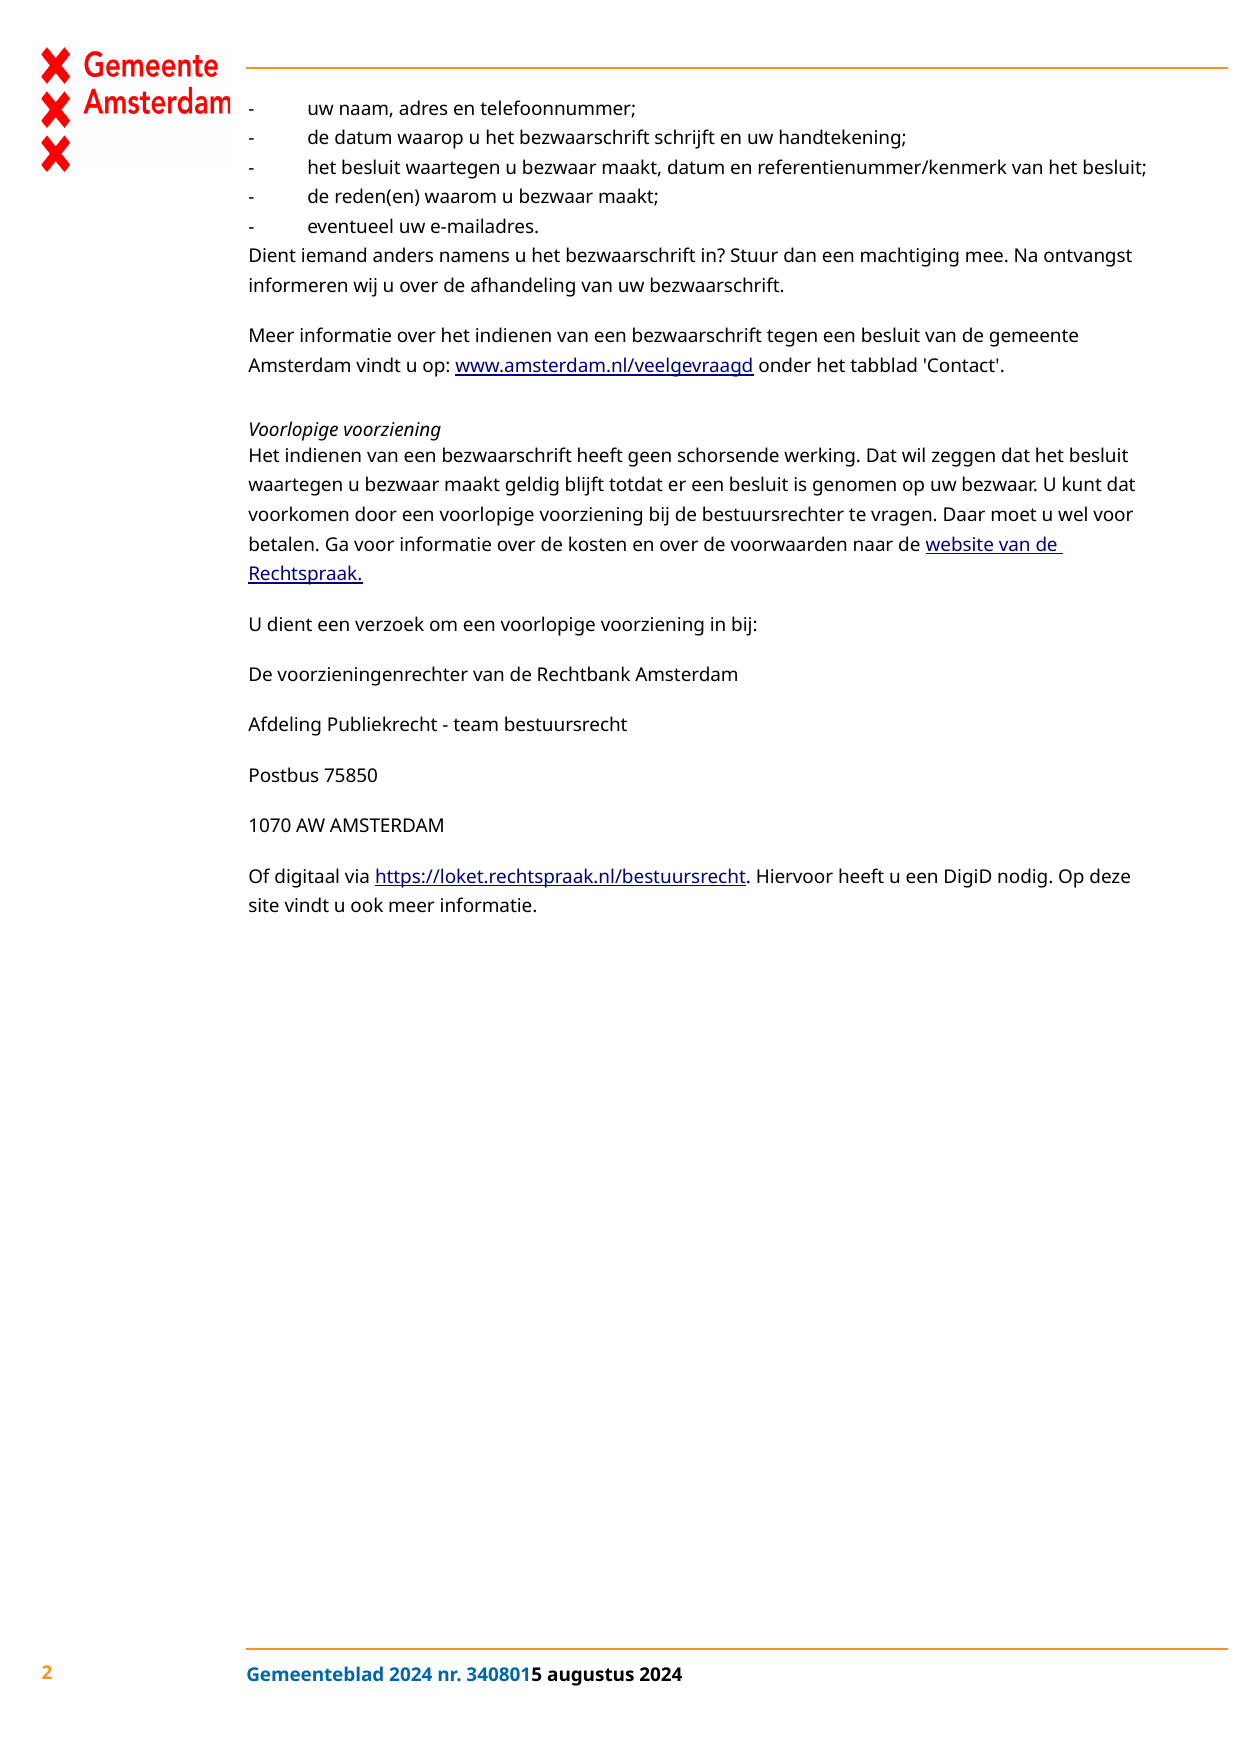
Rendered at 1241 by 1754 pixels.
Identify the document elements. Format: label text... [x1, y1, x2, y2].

text Voorlopige voorziening [248, 416, 1152, 442]
text U dient een verzoek om een voorlopige voorziening in bij: [248, 611, 1152, 636]
list uw naam, adres en telefoonnummer; [248, 95, 1152, 121]
text De voorzieningenrechter van de Rechtbank Amsterdam [248, 661, 1152, 687]
list eventueel uw e-mailadres. [248, 213, 1152, 239]
list de datum waarop u het bezwaarschrift schrijft en uw handtekening; [248, 124, 1152, 150]
text Dient iemand anders namens u het bezwaarschrift in? Stuur dan een machtiging mee. Na ontvangst informeren wij u over de afhandeling van uw bezwaarschrift. [248, 243, 1152, 298]
list het besluit waartegen u bezwaar maakt, datum en referentienummer/kenmerk van het besluit; [248, 154, 1152, 180]
text Of digitaal via https://loket.rechtspraak.nl/bestuursrecht. Hiervoor heeft u een DigiD nodig. Op deze site vindt u ook meer informatie. [248, 863, 1152, 918]
text Meer informatie over het indienen van een bezwaarschrift tegen een besluit van de gemeente Amsterdam vindt u op: www.amsterdam.nl/veelgevraagd onder het tabblad 'Contact'. [248, 323, 1152, 378]
text Het indienen van een bezwaarschrift heeft geen schorsende werking. Dat wil zeggen dat het besluit waartegen u bezwaar maakt geldig blijft totdat er een besluit is genomen op uw bezwaar. U kunt dat voorkomen door een voorlopige voorziening bij de bestuursrechter te vragen. Daar moet u wel voor betalen. Ga voor informatie over de kosten en over de voorwaarden naar de website van de Rechtspraak. [248, 442, 1152, 586]
text 1070 AW AMSTERDAM [248, 812, 1152, 838]
picture [41, 47, 231, 172]
text Postbus 75850 [248, 762, 1152, 788]
text Afdeling Publiekrecht - team bestuursrecht [248, 712, 1152, 737]
list de reden(en) waarom u bezwaar maakt; [248, 183, 1152, 209]
